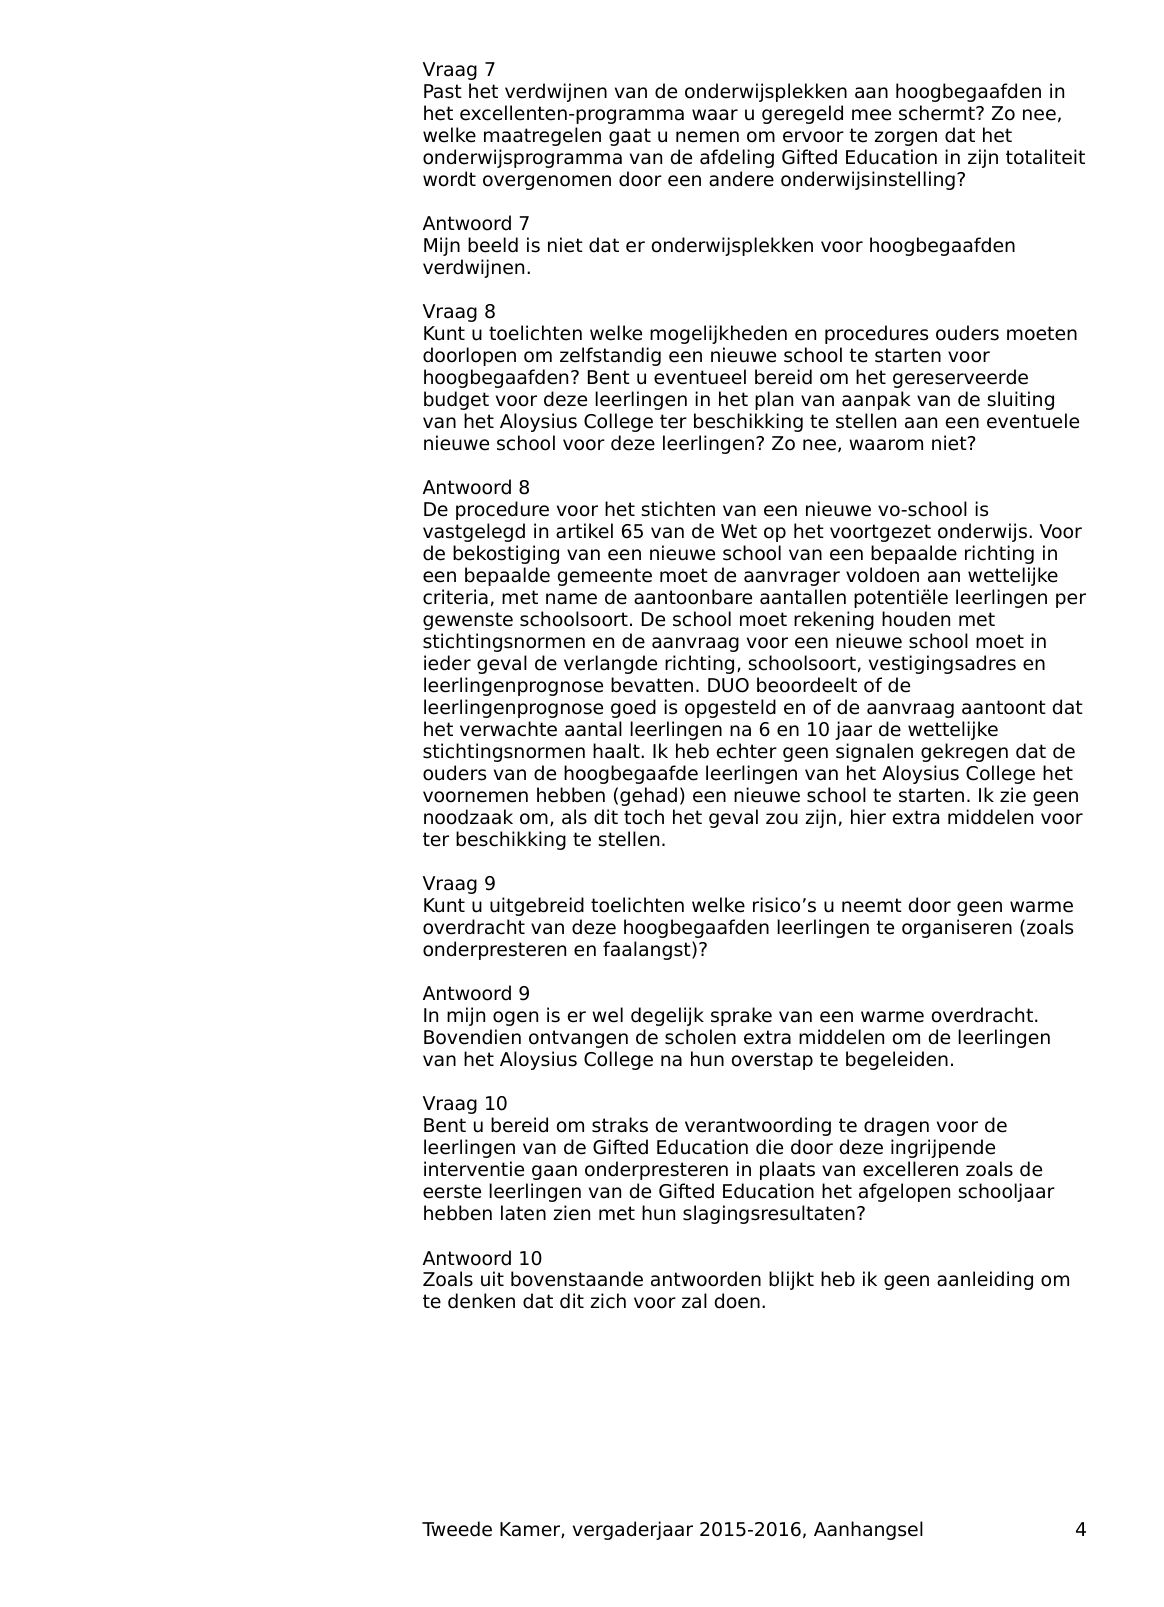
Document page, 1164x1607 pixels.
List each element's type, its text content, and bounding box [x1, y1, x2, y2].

text De procedure voor het stichten van een nieuwe vo-school is vastgelegd in artikel 65 van de Wet op het voortgezet onderwijs. Voor de bekostiging van een nieuwe school van een bepaalde richting in een bepaalde gemeente moet de aanvrager voldoen aan wettelijke criteria, met name de aantoonbare aantallen potentiële leerlingen per gewenste schoolsoort. De school moet rekening houden met stichtingsnormen en de aanvraag voor een nieuwe school moet in ieder geval de verlangde richting, schoolsoort, vestigingsadres en leerlingenprognose bevatten. DUO beoordeelt of de leerlingenprognose goed is opgesteld en of de aanvraag aantoont dat het verwachte aantal leerlingen na 6 en 10 jaar de wettelijke stichtingsnormen haalt. Ik heb echter geen signalen gekregen dat de ouders van de hoogbegaafde leerlingen van het Aloysius College het voornemen hebben (gehad) een nieuwe school te starten. Ik zie geen noodzaak om, als dit toch het geval zou zijn, hier extra middelen voor ter beschikking te stellen. [422, 499, 1087, 851]
text Mijn beeld is niet dat er onderwijsplekken voor hoogbegaafden verdwijnen. [422, 235, 1087, 279]
text Antwoord 9 [422, 983, 1087, 1005]
text Kunt u toelichten welke mogelijkheden en procedures ouders moeten doorlopen om zelfstandig een nieuwe school te starten voor hoogbegaafden? Bent u eventueel bereid om het gereserveerde budget voor deze leerlingen in het plan van aanpak van de sluiting van het Aloysius College ter beschikking te stellen aan een eventuele nieuwe school voor deze leerlingen? Zo nee, waarom niet? [422, 323, 1087, 455]
text Past het verdwijnen van de onderwijsplekken aan hoogbegaafden in het excellenten-programma waar u geregeld mee schermt? Zo nee, welke maatregelen gaat u nemen om ervoor te zorgen dat het onderwijsprogramma van de afdeling Gifted Education in zijn totaliteit wordt overgenomen door een andere onderwijsinstelling? [422, 81, 1087, 191]
text Bent u bereid om straks de verantwoording te dragen voor de leerlingen van de Gifted Education die door deze ingrijpende interventie gaan onderpresteren in plaats van excelleren zoals de eerste leerlingen van de Gifted Education het afgelopen schooljaar hebben laten zien met hun slagingsresultaten? [422, 1115, 1087, 1225]
text Antwoord 7 [422, 213, 1087, 235]
text Vraag 8 [422, 301, 1087, 323]
text Vraag 9 [422, 873, 1087, 895]
text Zoals uit bovenstaande antwoorden blijkt heb ik geen aanleiding om te denken dat dit zich voor zal doen. [422, 1269, 1087, 1313]
text Vraag 7 [422, 59, 1087, 81]
text Vraag 10 [422, 1093, 1087, 1115]
text In mijn ogen is er wel degelijk sprake van een warme overdracht. Bovendien ontvangen de scholen extra middelen om de leerlingen van het Aloysius College na hun overstap te begeleiden. [422, 1005, 1087, 1071]
text Kunt u uitgebreid toelichten welke risico’s u neemt door geen warme overdracht van deze hoogbegaafden leerlingen te organiseren (zoals onderpresteren en faalangst)? [422, 895, 1087, 961]
text Antwoord 10 [422, 1247, 1087, 1269]
text Antwoord 8 [422, 477, 1087, 499]
